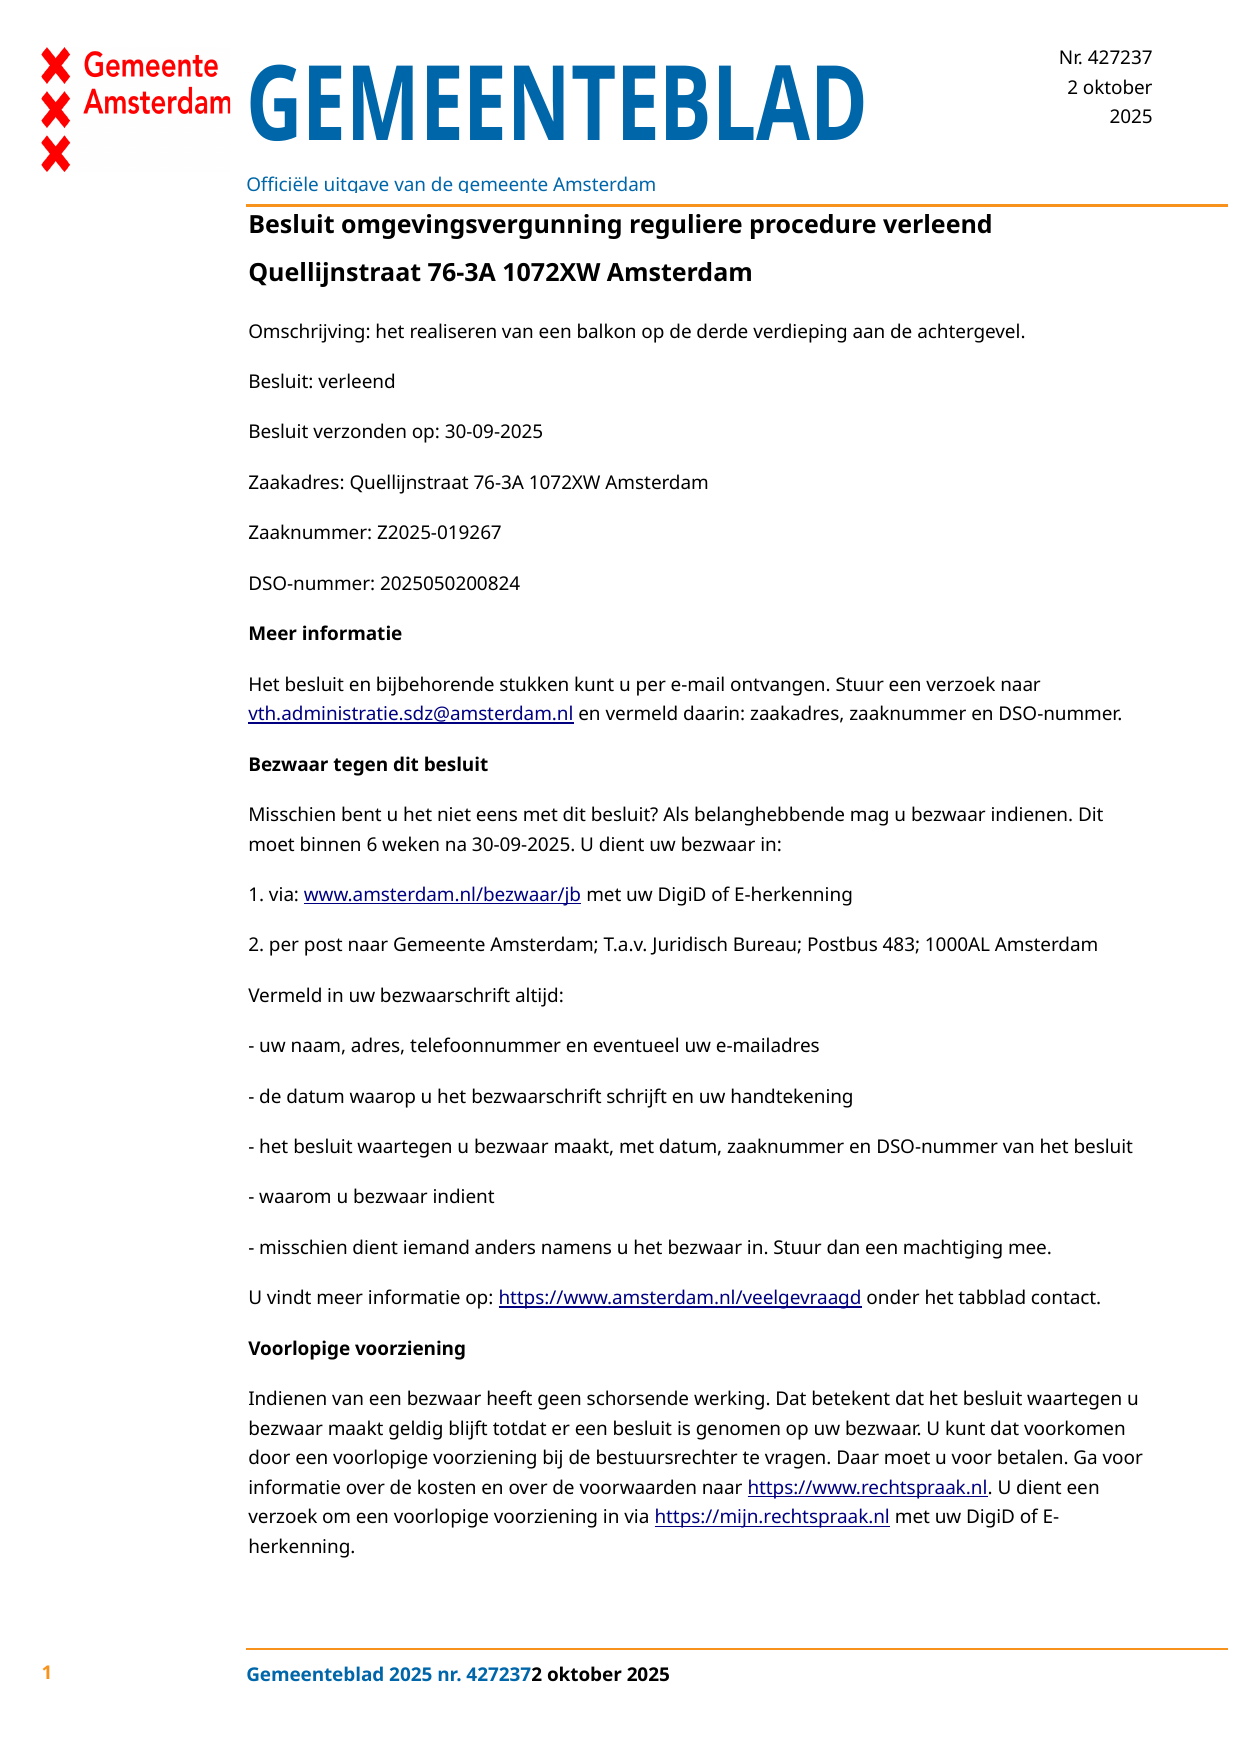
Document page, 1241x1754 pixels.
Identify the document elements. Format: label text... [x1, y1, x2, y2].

text Bezwaar tegen dit besluit [248, 751, 1152, 777]
text DSO-nummer: 2025050200824 [248, 570, 1152, 596]
text Besluit: verleend [248, 368, 1152, 394]
text - de datum waarop u het bezwaarschrift schrijft en uw handtekening [248, 1083, 1152, 1109]
text Vermeld in uw bezwaarschrift altijd: [248, 982, 1152, 1008]
text - waarom u bezwaar indient [248, 1184, 1152, 1209]
text Het besluit en bijbehorende stukken kunt u per e-mail ontvangen. Stuur een verzoek naar vth.administratie.sdz@amsterdam.nl en vermeld daarin: zaakadres, zaaknummer en DSO-nummer. [248, 671, 1152, 726]
text - misschien dient iemand anders namens u het bezwaar in. Stuur dan een machtiging mee. [248, 1234, 1152, 1260]
text Zaakadres: Quellijnstraat 76-3A 1072XW Amsterdam [248, 469, 1152, 495]
picture [41, 47, 231, 172]
text 2. per post naar Gemeente Amsterdam; T.a.v. Juridisch Bureau; Postbus 483; 1000AL Amsterdam [248, 932, 1152, 957]
text Voorlopige voorziening [248, 1335, 1152, 1361]
text Zaaknummer: Z2025-019267 [248, 519, 1152, 545]
text Indienen van een bezwaar heeft geen schorsende werking. Dat betekent dat het besluit waartegen u bezwaar maakt geldig blijft totdat er een besluit is genomen op uw bezwaar. U kunt dat voorkomen door een voorlopige voorziening bij de bestuursrechter te vragen. Daar moet u voor betalen. Ga voor informatie over de kosten en over de voorwaarden naar https://www.rechtspraak.nl. U dient een verzoek om een voorlopige voorziening in via https://mijn.rechtspraak.nl met uw DigiD of E-herkenning. [248, 1385, 1152, 1559]
text Besluit omgevingsvergunning reguliere procedure verleend Quellijnstraat 76-3A 1072XW Amsterdam [248, 207, 1152, 288]
text - uw naam, adres, telefoonnummer en eventueel uw e-mailadres [248, 1032, 1152, 1058]
text Besluit verzonden op: 30-09-2025 [248, 419, 1152, 444]
text U vindt meer informatie op: https://www.amsterdam.nl/veelgevraagd onder het tabblad contact. [248, 1284, 1152, 1310]
text Omschrijving: het realiseren van een balkon op de derde verdieping aan de achtergevel. [248, 318, 1152, 344]
text Misschien bent u het niet eens met dit besluit? Als belanghebbende mag u bezwaar indienen. Dit moet binnen 6 weken na 30-09-2025. U dient uw bezwaar in: [248, 801, 1152, 857]
text 1. via: www.amsterdam.nl/bezwaar/jb met uw DigiD of E-herkenning [248, 881, 1152, 907]
text Meer informatie [248, 620, 1152, 646]
text - het besluit waartegen u bezwaar maakt, met datum, zaaknummer en DSO-nummer van het besluit [248, 1133, 1152, 1159]
